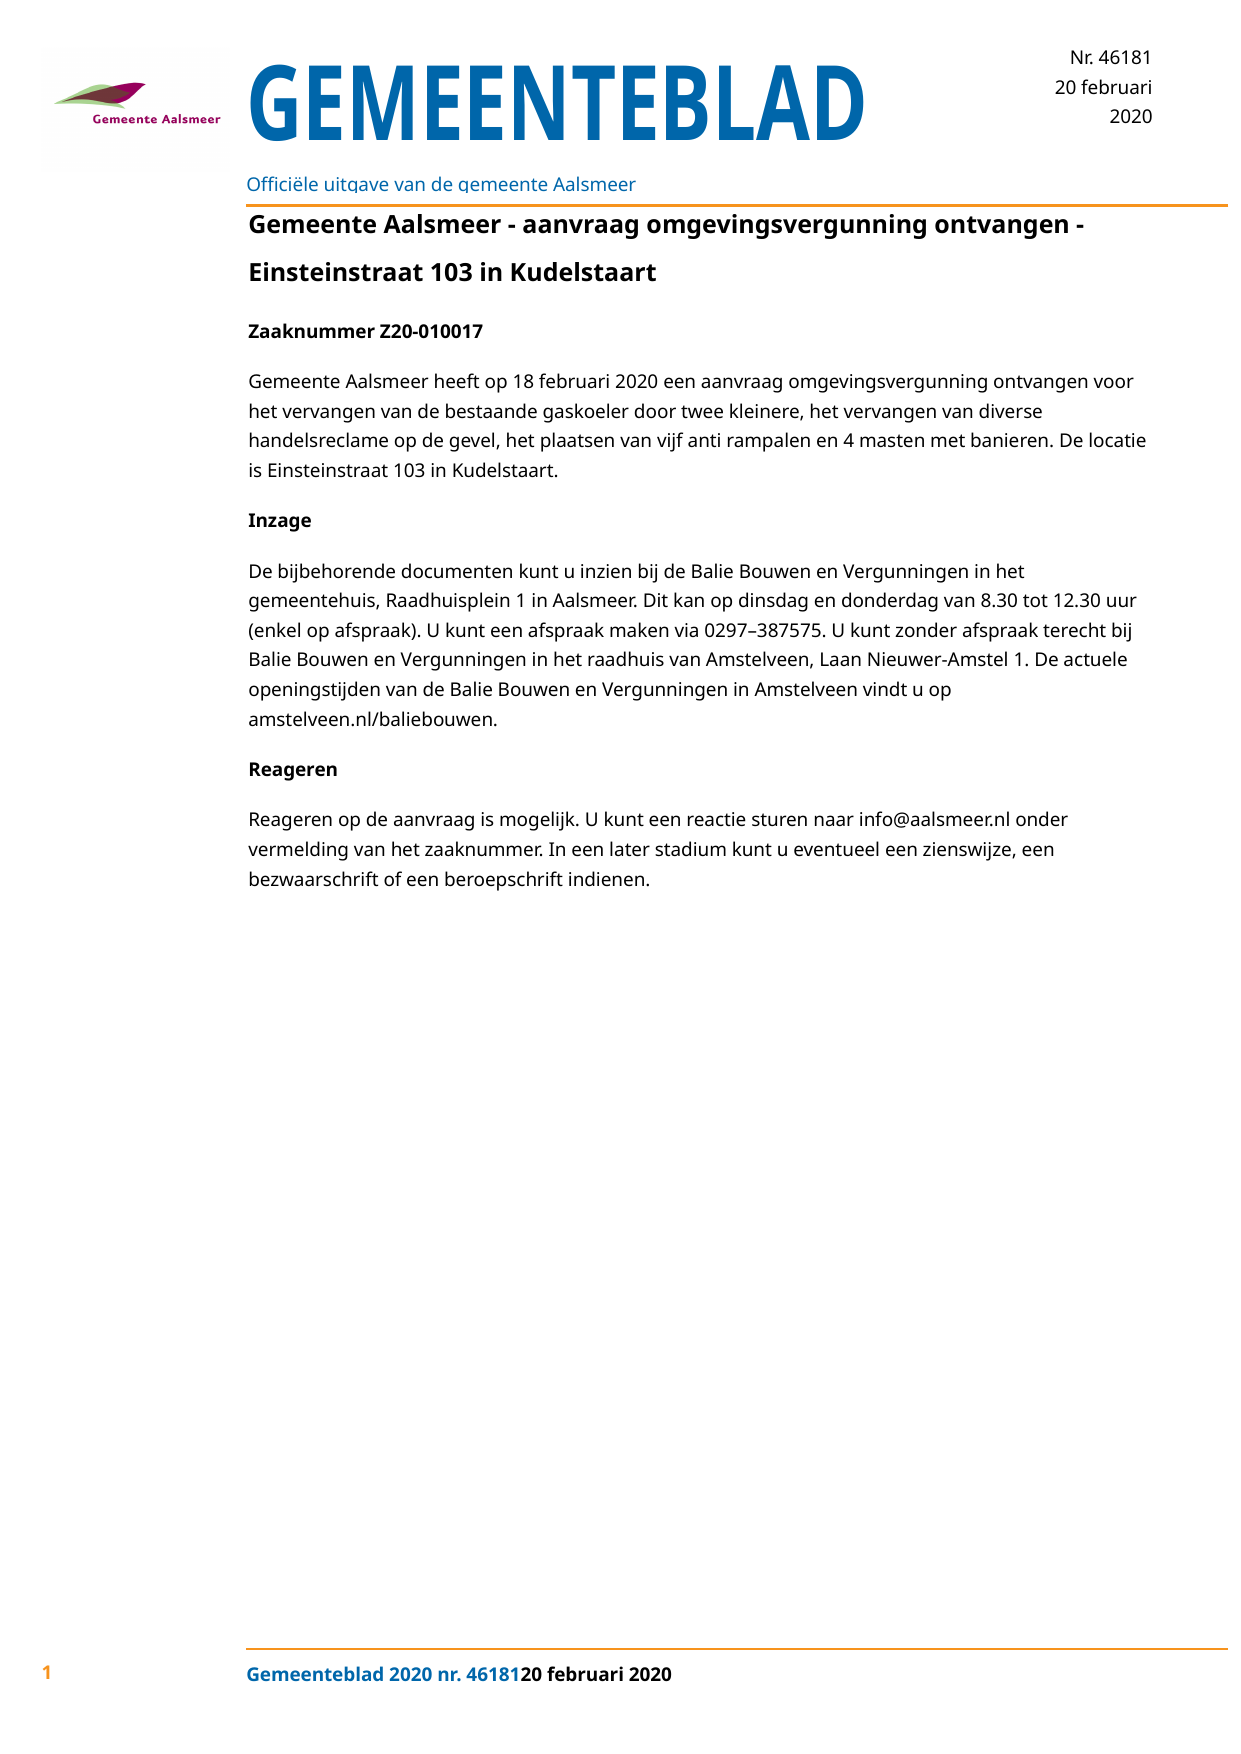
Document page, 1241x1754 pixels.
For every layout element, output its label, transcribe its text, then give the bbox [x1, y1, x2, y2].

text Inzage [248, 507, 1152, 533]
text Gemeente Aalsmeer heeft op 18 februari 2020 een aanvraag omgevingsvergunning ontvangen voor het vervangen van de bestaande gaskoeler door twee kleinere, het vervangen van diverse handelsreclame op de gevel, het plaatsen van vijf anti rampalen en 4 masten met banieren. De locatie is Einsteinstraat 103 in Kudelstaart. [248, 368, 1152, 483]
text Reageren op de aanvraag is mogelijk. U kunt een reactie sturen naar info@aalsmeer.nl onder vermelding van het zaaknummer. In een later stadium kunt u eventueel een zienswijze, een bezwaarschrift of een beroepschrift indienen. [248, 807, 1152, 892]
picture [41, 47, 231, 172]
text De bijbehorende documenten kunt u inzien bij de Balie Bouwen en Vergunningen in het gemeentehuis, Raadhuisplein 1 in Aalsmeer. Dit kan op dinsdag en donderdag van 8.30 tot 12.30 uur (enkel op afspraak). U kunt een afspraak maken via 0297–387575. U kunt zonder afspraak terecht bij Balie Bouwen en Vergunningen in het raadhuis van Amstelveen, Laan Nieuwer-Amstel 1. De actuele openingstijden van de Balie Bouwen en Vergunningen in Amstelveen vindt u op amstelveen.nl/baliebouwen. [248, 558, 1152, 732]
text Reageren [248, 756, 1152, 782]
text Zaaknummer Z20-010017 [248, 318, 1152, 344]
text Gemeente Aalsmeer - aanvraag omgevingsvergunning ontvangen - Einsteinstraat 103 in Kudelstaart [248, 207, 1152, 288]
